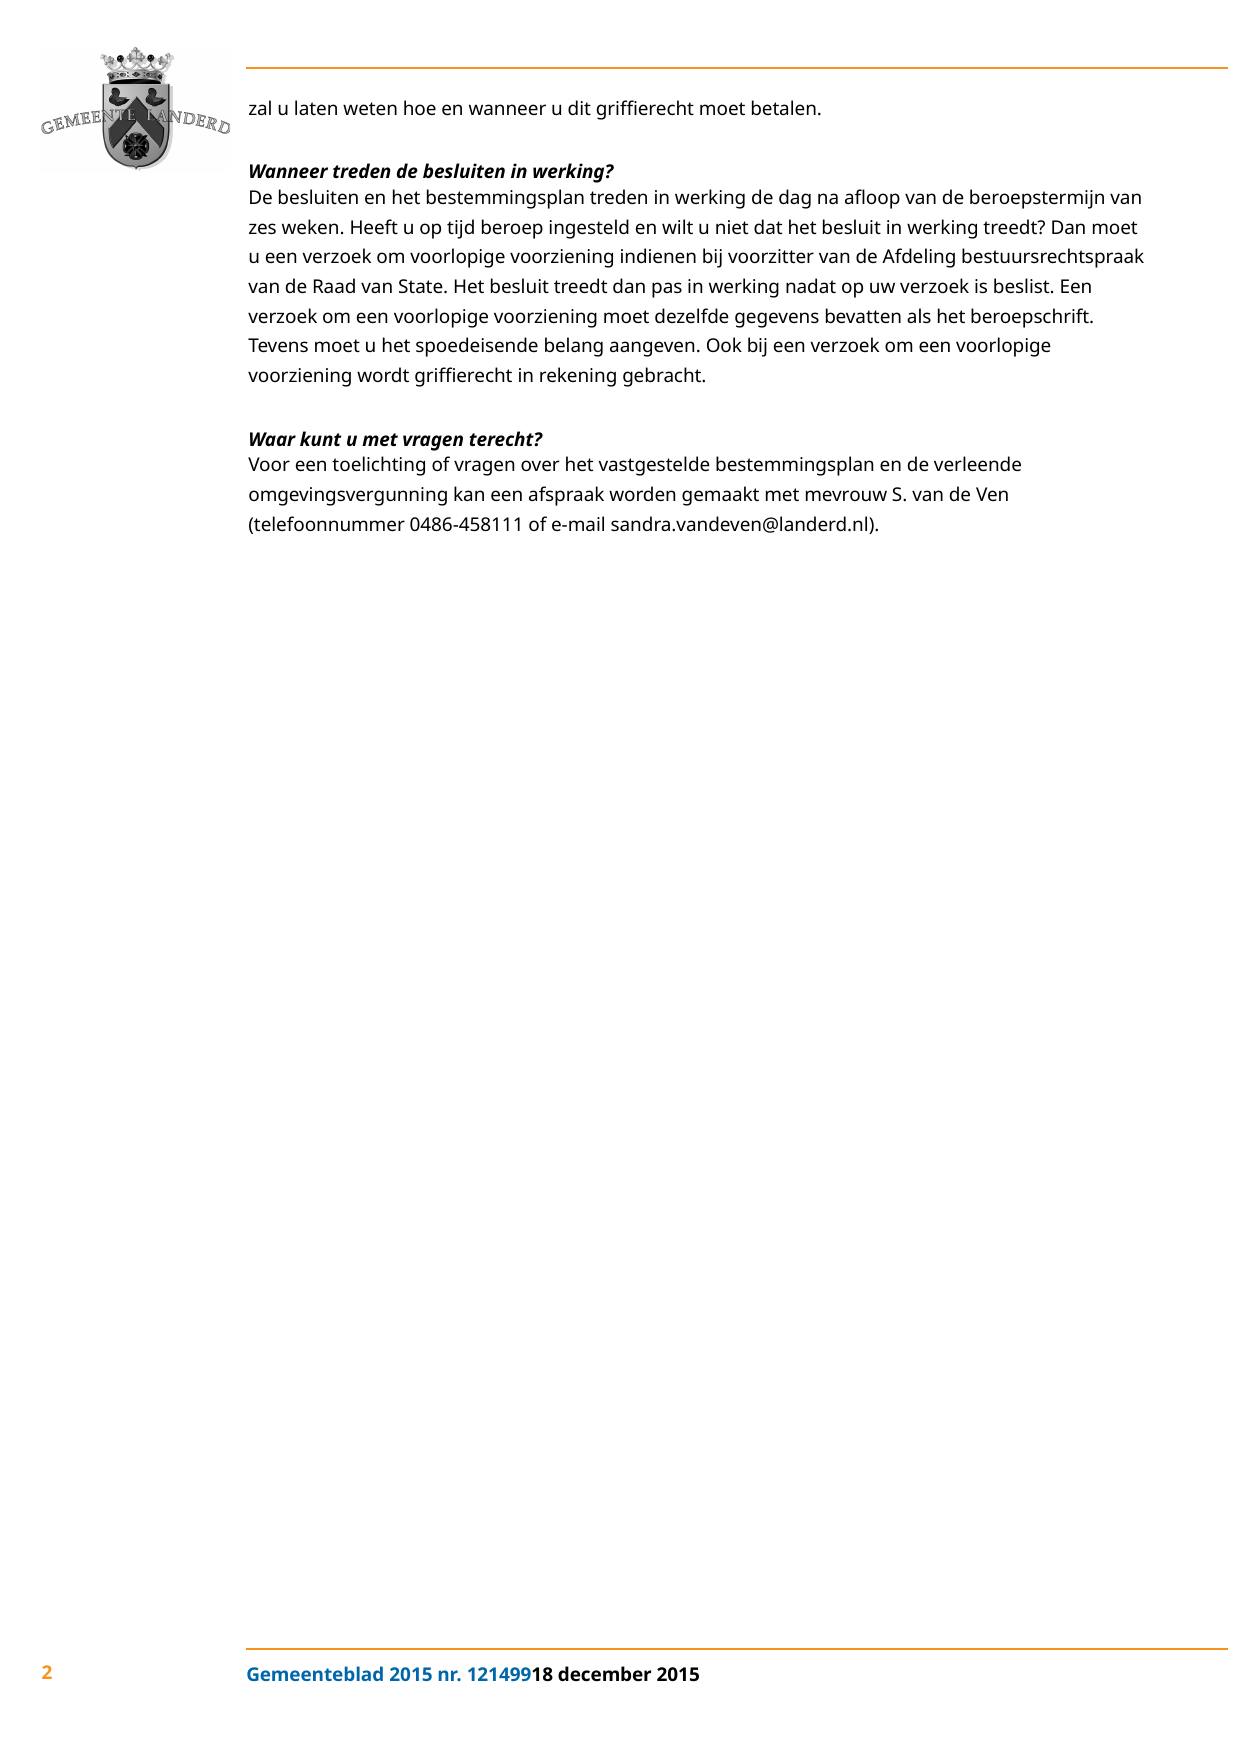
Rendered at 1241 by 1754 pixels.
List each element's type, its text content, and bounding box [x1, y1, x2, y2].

picture [41, 47, 231, 172]
text zal u laten weten hoe en wanneer u dit griffierecht moet betalen. [248, 95, 1152, 121]
text Voor een toelichting of vragen over het vastgestelde bestemmingsplan en de verleende omgevingsvergunning kan een afspraak worden gemaakt met mevrouw S. van de Ven (telefoonnummer 0486-458111 of e-mail sandra.vandeven@landerd.nl). [248, 452, 1152, 537]
text De besluiten en het bestemmingsplan treden in werking de dag na afloop van de beroepstermijn van zes weken. Heeft u op tijd beroep ingesteld en wilt u niet dat het besluit in werking treedt? Dan moet u een verzoek om voorlopige voorziening indienen bij voorzitter van de Afdeling bestuursrechtspraak van de Raad van State. Het besluit treedt dan pas in werking nadat op uw verzoek is beslist. Een verzoek om een voorlopige voorziening moet dezelfde gegevens bevatten als het beroepschrift. Tevens moet u het spoedeisende belang aangeven. Ook bij een verzoek om een voorlopige voorziening wordt griffierecht in rekening gebracht. [248, 184, 1152, 388]
text Wanneer treden de besluiten in werking? [248, 159, 1152, 184]
text Waar kunt u met vragen terecht? [248, 426, 1152, 452]
